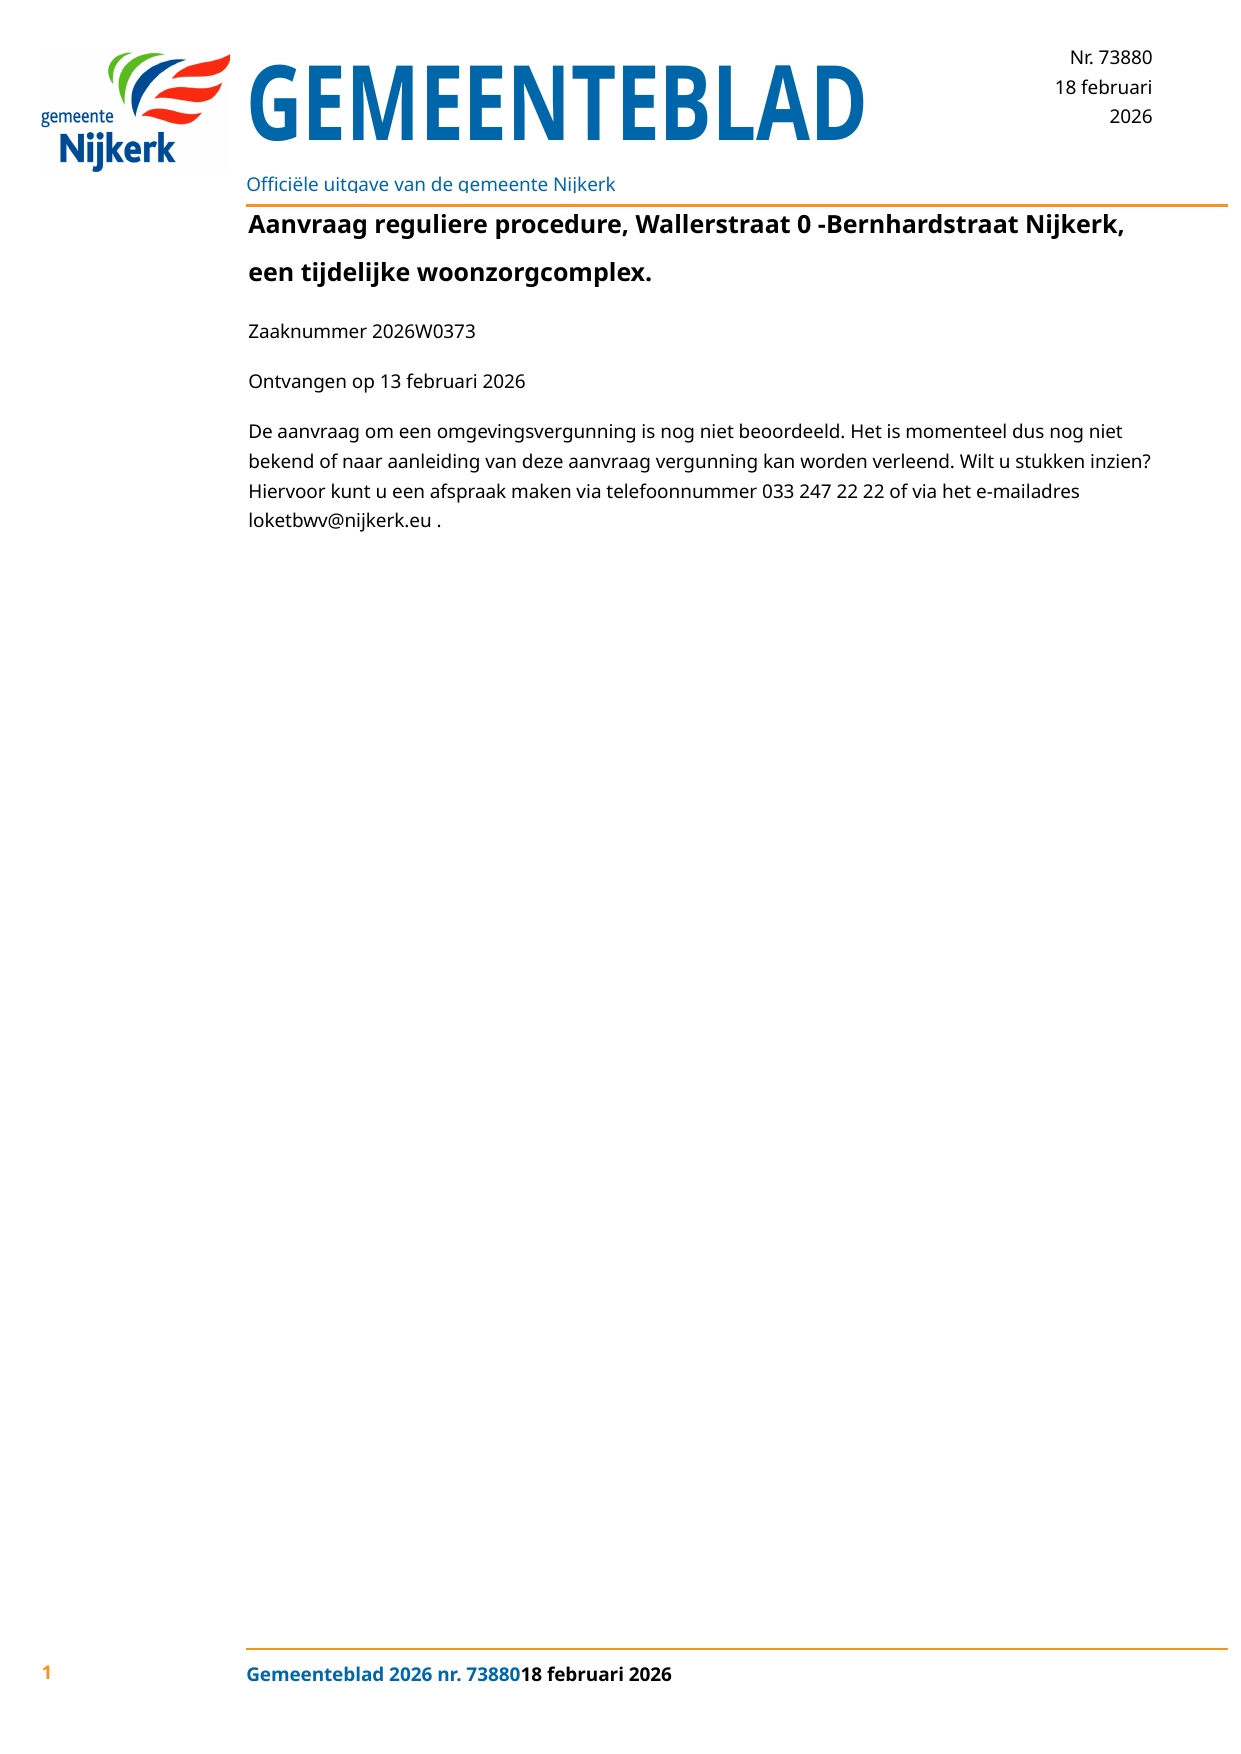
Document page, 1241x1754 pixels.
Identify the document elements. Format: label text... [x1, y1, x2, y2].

text Ontvangen op 13 februari 2026 [248, 368, 1152, 394]
text De aanvraag om een omgevingsvergunning is nog niet beoordeeld. Het is momenteel dus nog niet bekend of naar aanleiding van deze aanvraag vergunning kan worden verleend. Wilt u stukken inzien? Hiervoor kunt u een afspraak maken via telefoonnummer 033 247 22 22 of via het e-mailadres loketbwv@nijkerk.eu . [248, 419, 1152, 533]
text Aanvraag reguliere procedure, Wallerstraat 0 -Bernhardstraat Nijkerk, een tijdelijke woonzorgcomplex. [248, 207, 1152, 288]
picture [41, 47, 231, 172]
text Zaaknummer 2026W0373 [248, 318, 1152, 344]
